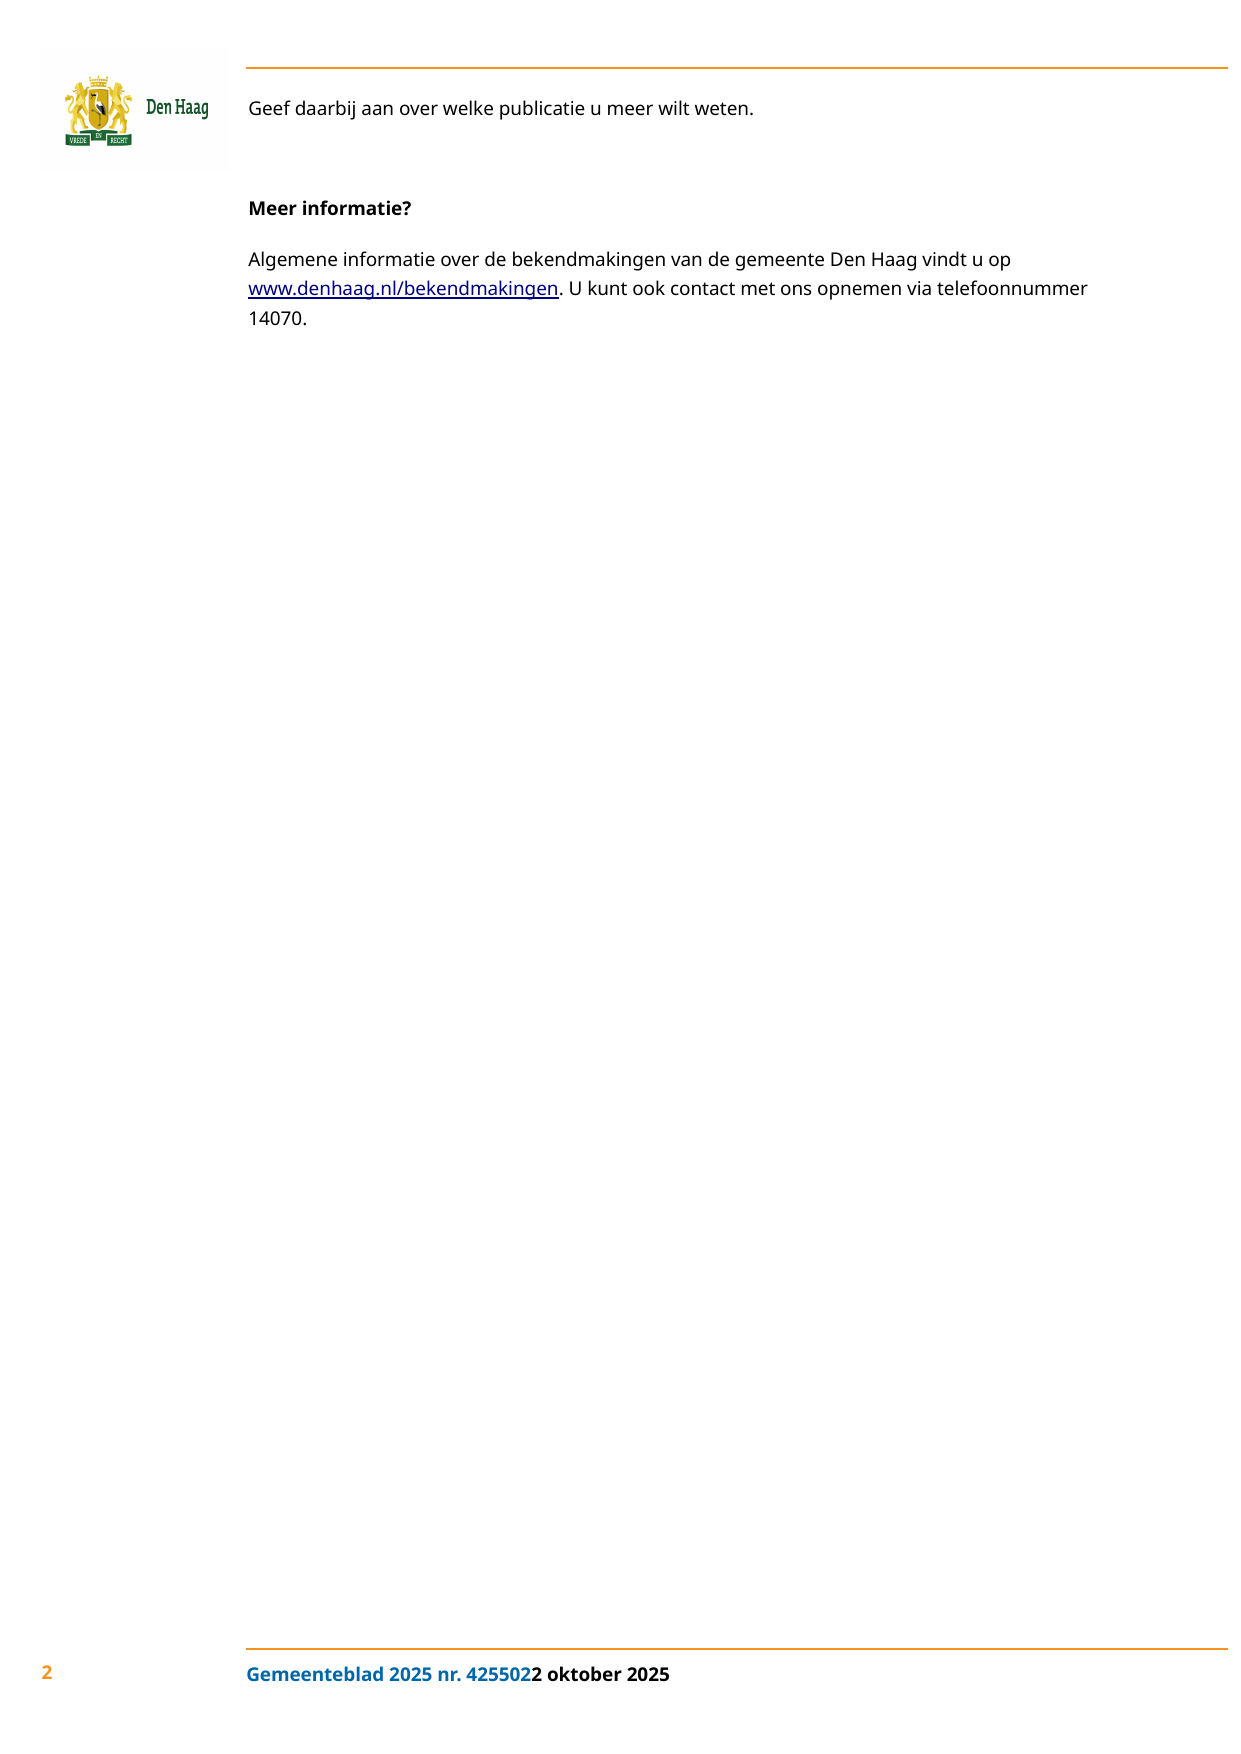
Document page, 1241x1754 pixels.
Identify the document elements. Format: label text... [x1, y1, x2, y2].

text Algemene informatie over de bekendmakingen van de gemeente Den Haag vindt u op www.denhaag.nl/bekendmakingen. U kunt ook contact met ons opnemen via telefoonnummer 14070. [248, 246, 1152, 331]
text Meer informatie? [248, 196, 1152, 221]
text Geef daarbij aan over welke publicatie u meer wilt weten. [248, 95, 1152, 121]
picture [41, 47, 231, 172]
